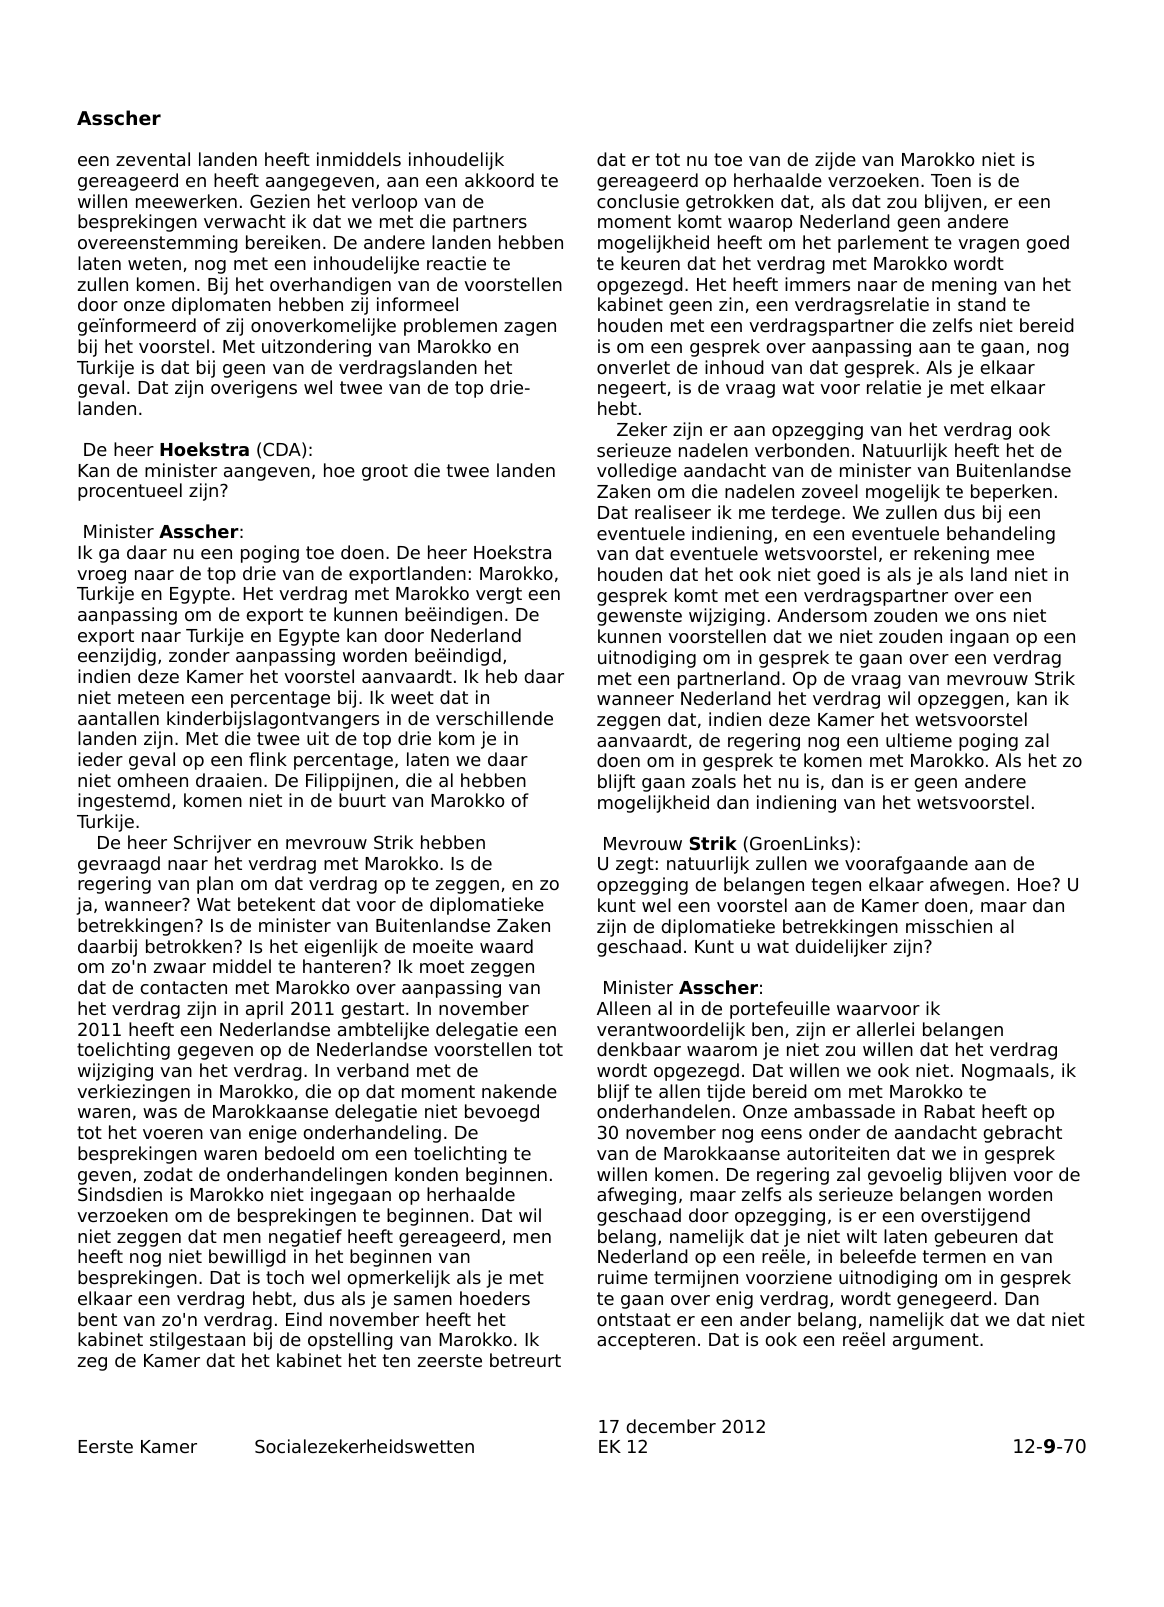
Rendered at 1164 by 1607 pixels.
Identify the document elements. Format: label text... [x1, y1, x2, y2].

text De heer Hoekstra (CDA): [77, 440, 567, 460]
text Minister Asscher: [596, 978, 1087, 999]
text Kan de minister aangeven, hoe groot die twee landen procentueel zijn? [77, 460, 567, 502]
text Minister Asscher: [77, 522, 567, 543]
text De heer Schrijver en mevrouw Strik hebben gevraagd naar het verdrag met Marokko. Is de regering van plan om dat verdrag op te zeggen, en zo ja, wanneer? Wat betekent dat voor de diplomatieke betrekkingen? Is de minister van Buitenlandse Zaken daarbij betrokken? Is het eigenlijk de moeite waard om zo'n zwaar middel te hanteren? Ik moet zeggen dat de contacten met Marokko over aanpassing van het verdrag zijn in april 2011 gestart. In november 2011 heeft een Nederlandse ambtelijke delegatie een toelichting gegeven op de Nederlandse voorstellen tot wijziging van het verdrag. In verband met de verkiezingen in Marokko, die op dat moment nakende waren, was de Marokkaanse delegatie niet bevoegd tot het voeren van enige onderhandeling. De besprekingen waren bedoeld om een toelichting te geven, zodat de onderhandelingen konden beginnen. Sindsdien is Marokko niet ingegaan op herhaalde verzoeken om de besprekingen te beginnen. Dat wil niet zeggen dat men negatief heeft gereageerd, men heeft nog niet bewilligd in het beginnen van besprekingen. Dat is toch wel opmerkelijk als je met elkaar een verdrag hebt, dus als je samen hoeders bent van zo'n verdrag. Eind november heeft het kabinet stilgestaan bij de opstelling van Marokko. Ik zeg de Kamer dat het kabinet het ten zeerste betreurt [77, 833, 567, 1372]
text dat er tot nu toe van de zijde van Marokko niet is gereageerd op herhaalde verzoeken. Toen is de conclusie getrokken dat, als dat zou blijven, er een moment komt waarop Nederland geen andere mogelijkheid heeft om het parlement te vragen goed te keuren dat het verdrag met Marokko wordt opgezegd. Het heeft immers naar de mening van het kabinet geen zin, een verdragsrelatie in stand te houden met een verdragspartner die zelfs niet bereid is om een gesprek over aanpassing aan te gaan, nog onverlet de inhoud van dat gesprek. Als je elkaar negeert, is de vraag wat voor relatie je met elkaar hebt. [596, 150, 1087, 420]
text een zevental landen heeft inmiddels inhoudelijk gereageerd en heeft aangegeven, aan een akkoord te willen meewerken. Gezien het verloop van de besprekingen verwacht ik dat we met die partners overeenstemming bereiken. De andere landen hebben laten weten, nog met een inhoudelijke reactie te zullen komen. Bij het overhandigen van de voorstellen door onze diplomaten hebben zij informeel geïnformeerd of zij onoverkomelijke problemen zagen bij het voorstel. Met uitzondering van Marokko en Turkije is dat bij geen van de verdragslanden het geval. Dat zijn overigens wel twee van de top drie-landen. [77, 150, 567, 420]
text Alleen al in de portefeuille waarvoor ik verantwoordelijk ben, zijn er allerlei belangen denkbaar waarom je niet zou willen dat het verdrag wordt opgezegd. Dat willen we ook niet. Nogmaals, ik blijf te allen tijde bereid om met Marokko te onderhandelen. Onze ambassade in Rabat heeft op 30 november nog eens onder de aandacht gebracht van de Marokkaanse autoriteiten dat we in gesprek willen komen. De regering zal gevoelig blijven voor de afweging, maar zelfs als serieuze belangen worden geschaad door opzegging, is er een overstijgend belang, namelijk dat je niet wilt laten gebeuren dat Nederland op een reële, in beleefde termen en van ruime termijnen voorziene uitnodiging om in gesprek te gaan over enig verdrag, wordt genegeerd. Dan ontstaat er een ander belang, namelijk dat we dat niet accepteren. Dat is ook een reëel argument. [596, 999, 1087, 1351]
text Mevrouw Strik (GroenLinks): [596, 833, 1087, 854]
text Ik ga daar nu een poging toe doen. De heer Hoekstra vroeg naar de top drie van de exportlanden: Marokko, Turkije en Egypte. Het verdrag met Marokko vergt een aanpassing om de export te kunnen beëindigen. De export naar Turkije en Egypte kan door Nederland eenzijdig, zonder aanpassing worden beëindigd, indien deze Kamer het voorstel aanvaardt. Ik heb daar niet meteen een percentage bij. Ik weet dat in aantallen kinderbijslagontvangers in de verschillende landen zijn. Met die twee uit de top drie kom je in ieder geval op een flink percentage, laten we daar niet omheen draaien. De Filippijnen, die al hebben ingestemd, komen niet in de buurt van Marokko of Turkije. [77, 543, 567, 833]
text Zeker zijn er aan opzegging van het verdrag ook serieuze nadelen verbonden. Natuurlijk heeft het de volledige aandacht van de minister van Buitenlandse Zaken om die nadelen zoveel mogelijk te beperken. Dat realiseer ik me terdege. We zullen dus bij een eventuele indiening, en een eventuele behandeling van dat eventuele wetsvoorstel, er rekening mee houden dat het ook niet goed is als je als land niet in gesprek komt met een verdragspartner over een gewenste wijziging. Andersom zouden we ons niet kunnen voorstellen dat we niet zouden ingaan op een uitnodiging om in gesprek te gaan over een verdrag met een partnerland. Op de vraag van mevrouw Strik wanneer Nederland het verdrag wil opzeggen, kan ik zeggen dat, indien deze Kamer het wetsvoorstel aanvaardt, de regering nog een ultieme poging zal doen om in gesprek te komen met Marokko. Als het zo blijft gaan zoals het nu is, dan is er geen andere mogelijkheid dan indiening van het wetsvoorstel. [596, 420, 1087, 813]
text U zegt: natuurlijk zullen we voorafgaande aan de opzegging de belangen tegen elkaar afwegen. Hoe? U kunt wel een voorstel aan de Kamer doen, maar dan zijn de diplomatieke betrekkingen misschien al geschaad. Kunt u wat duidelijker zijn? [596, 854, 1087, 958]
